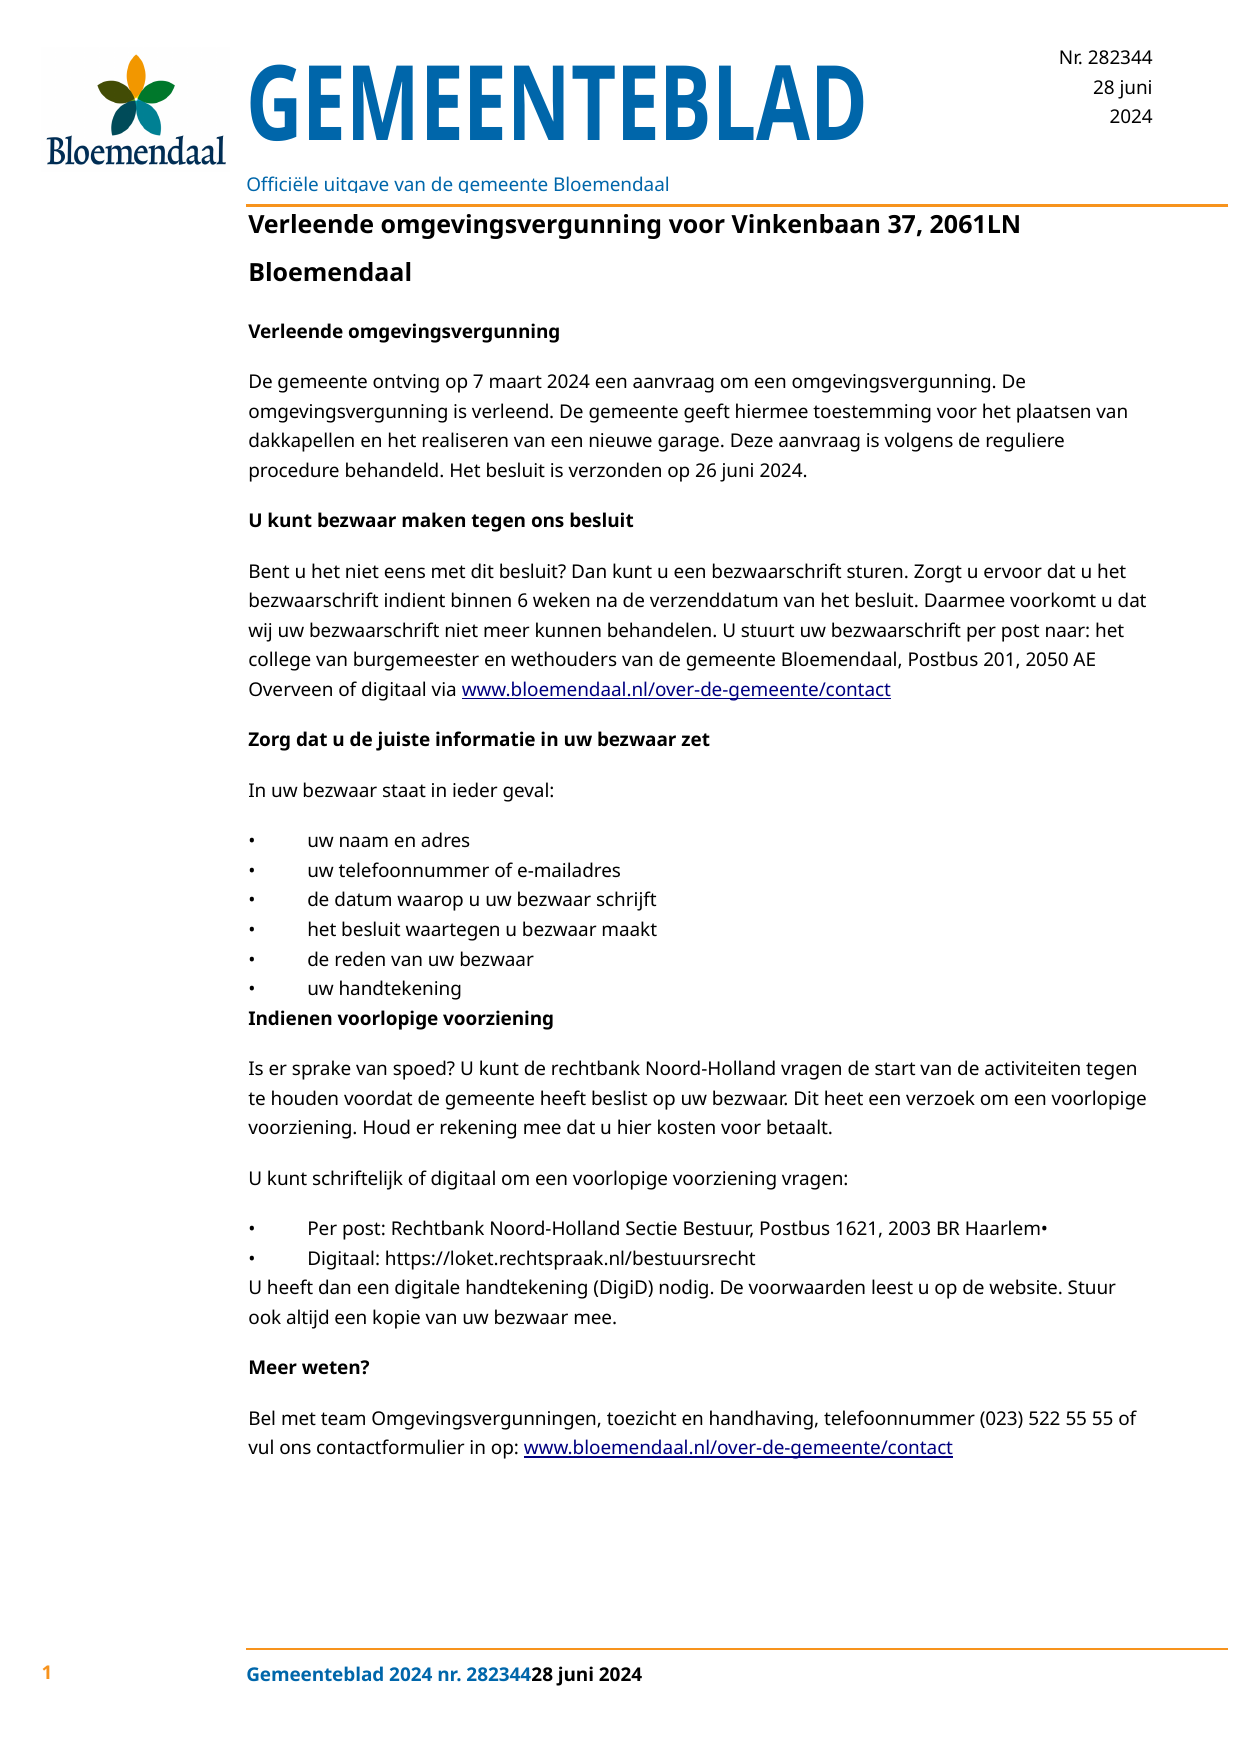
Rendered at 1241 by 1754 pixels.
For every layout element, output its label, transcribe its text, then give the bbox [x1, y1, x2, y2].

text Meer weten? [248, 1354, 1152, 1380]
list Digitaal: https://loket.rechtspraak.nl/bestuursrecht [248, 1245, 1152, 1271]
text Bel met team Omgevingsvergunningen, toezicht en handhaving, telefoonnummer (023) 522 55 55 of vul ons contactformulier in op: www.bloemendaal.nl/over-de-gemeente/contact [248, 1405, 1152, 1460]
text Indienen voorlopige voorziening [248, 1005, 1152, 1031]
text U heeft dan een digitale handtekening (DigiD) nodig. De voorwaarden leest u op de website. Stuur ook altijd een kopie van uw bezwaar mee. [248, 1274, 1152, 1330]
text De gemeente ontving op 7 maart 2024 een aanvraag om een omgevingsvergunning. De omgevingsvergunning is verleend. De gemeente geeft hiermee toestemming voor het plaatsen van dakkapellen en het realiseren van een nieuwe garage. Deze aanvraag is volgens de reguliere procedure behandeld. Het besluit is verzonden op 26 juni 2024. [248, 368, 1152, 483]
text In uw bezwaar staat in ieder geval: [248, 777, 1152, 803]
text Verleende omgevingsvergunning [248, 318, 1152, 344]
text Zorg dat u de juiste informatie in uw bezwaar zet [248, 727, 1152, 752]
picture [41, 47, 231, 172]
text Is er sprake van spoed? U kunt de rechtbank Noord-Holland vragen de start van de activiteiten tegen te houden voordat de gemeente heeft beslist op uw bezwaar. Dit heet een verzoek om een voorlopige voorziening. Houd er rekening mee dat u hier kosten voor betaalt. [248, 1055, 1152, 1140]
list uw naam en adres [248, 827, 1152, 853]
text Bent u het niet eens met dit besluit? Dan kunt u een bezwaarschrift sturen. Zorgt u ervoor dat u het bezwaarschrift indient binnen 6 weken na de verzenddatum van het besluit. Daarmee voorkomt u dat wij uw bezwaarschrift niet meer kunnen behandelen. U stuurt uw bezwaarschrift per post naar: het college van burgemeester en wethouders van de gemeente Bloemendaal, Postbus 201, 2050 AE Overveen of digitaal via www.bloemendaal.nl/over-de-gemeente/contact [248, 558, 1152, 702]
text U kunt bezwaar maken tegen ons besluit [248, 507, 1152, 533]
text Verleende omgevingsvergunning voor Vinkenbaan 37, 2061LN Bloemendaal [248, 207, 1152, 288]
list uw handtekening [248, 975, 1152, 1001]
list Per post: Rechtbank Noord-Holland Sectie Bestuur, Postbus 1621, 2003 BR Haarlem• [248, 1215, 1152, 1241]
text U kunt schriftelijk of digitaal om een voorlopige voorziening vragen: [248, 1165, 1152, 1191]
list het besluit waartegen u bezwaar maakt [248, 916, 1152, 942]
list de reden van uw bezwaar [248, 946, 1152, 972]
list de datum waarop u uw bezwaar schrijft [248, 887, 1152, 912]
list uw telefoonnummer of e-mailadres [248, 857, 1152, 883]
